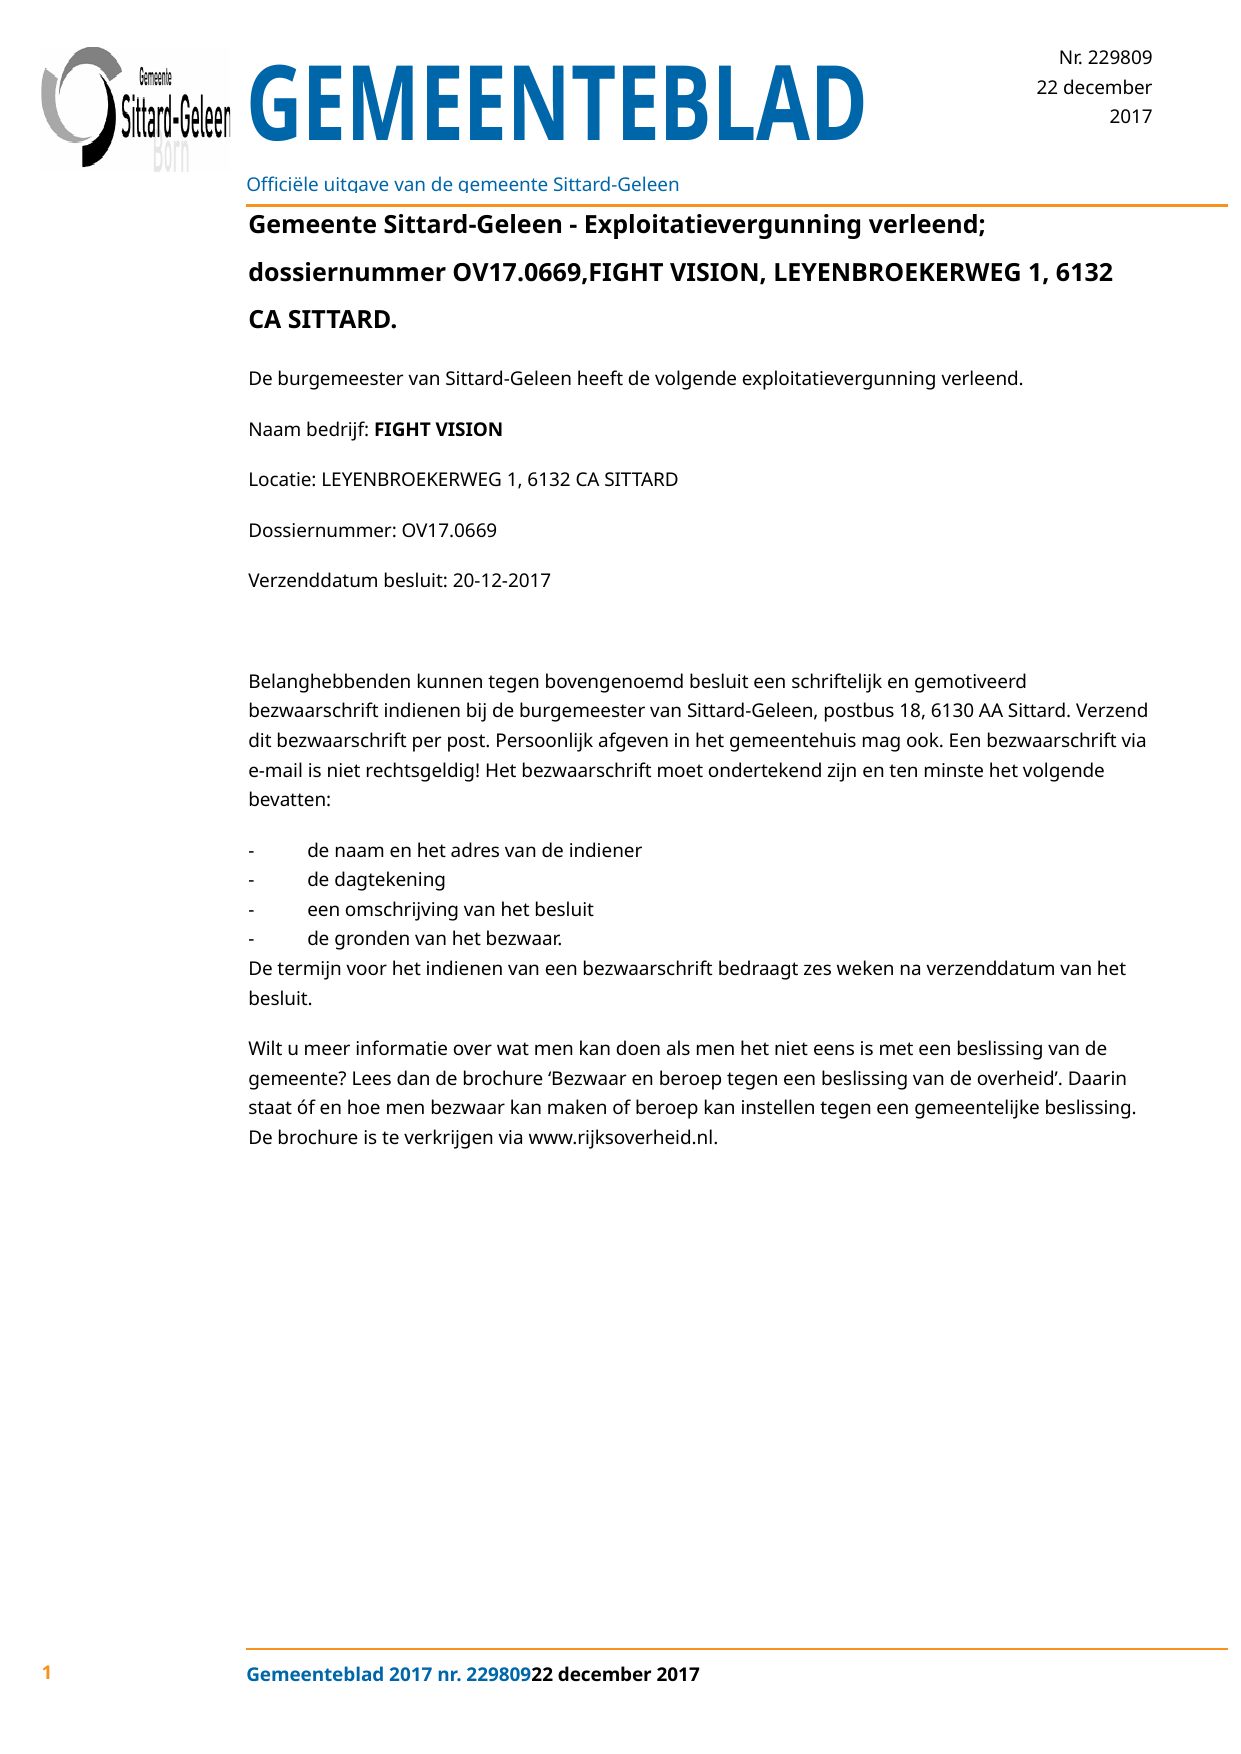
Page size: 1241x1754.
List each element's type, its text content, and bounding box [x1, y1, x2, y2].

list de dagtekening [248, 866, 1152, 892]
text Dossiernummer: OV17.0669 [248, 517, 1152, 542]
text Gemeente Sittard-Geleen - Exploitatievergunning verleend; dossiernummer OV17.0669,FIGHT VISION, LEYENBROEKERWEG 1, 6132 CA SITTARD. [248, 207, 1152, 336]
picture [41, 47, 231, 172]
text Naam bedrijf: FIGHT VISION [248, 416, 1152, 442]
text De burgemeester van Sittard-Geleen heeft de volgende exploitatievergunning verleend. [248, 366, 1152, 391]
text Belanghebbenden kunnen tegen bovengenoemd besluit een schriftelijk en gemotiveerd bezwaarschrift indienen bij de burgemeester van Sittard-Geleen, postbus 18, 6130 AA Sittard. Verzend dit bezwaarschrift per post. Persoonlijk afgeven in het gemeentehuis mag ook. Een bezwaarschrift via e-mail is niet rechtsgeldig! Het bezwaarschrift moet ondertekend zijn en ten minste het volgende bevatten: [248, 668, 1152, 812]
list een omschrijving van het besluit [248, 896, 1152, 922]
text Wilt u meer informatie over wat men kan doen als men het niet eens is met een beslissing van de gemeente? Lees dan de brochure ‘Bezwaar en beroep tegen een beslissing van de overheid’. Daarin staat óf en hoe men bezwaar kan maken of beroep kan instellen tegen een gemeentelijke beslissing. De brochure is te verkrijgen via www.rijksoverheid.nl. [248, 1035, 1152, 1149]
list de gronden van het bezwaar. [248, 926, 1152, 951]
text Verzenddatum besluit: 20-12-2017 [248, 567, 1152, 593]
text Locatie: LEYENBROEKERWEG 1, 6132 CA SITTARD [248, 466, 1152, 492]
text De termijn voor het indienen van een bezwaarschrift bedraagt zes weken na verzenddatum van het besluit. [248, 955, 1152, 1010]
list de naam en het adres van de indiener [248, 837, 1152, 862]
